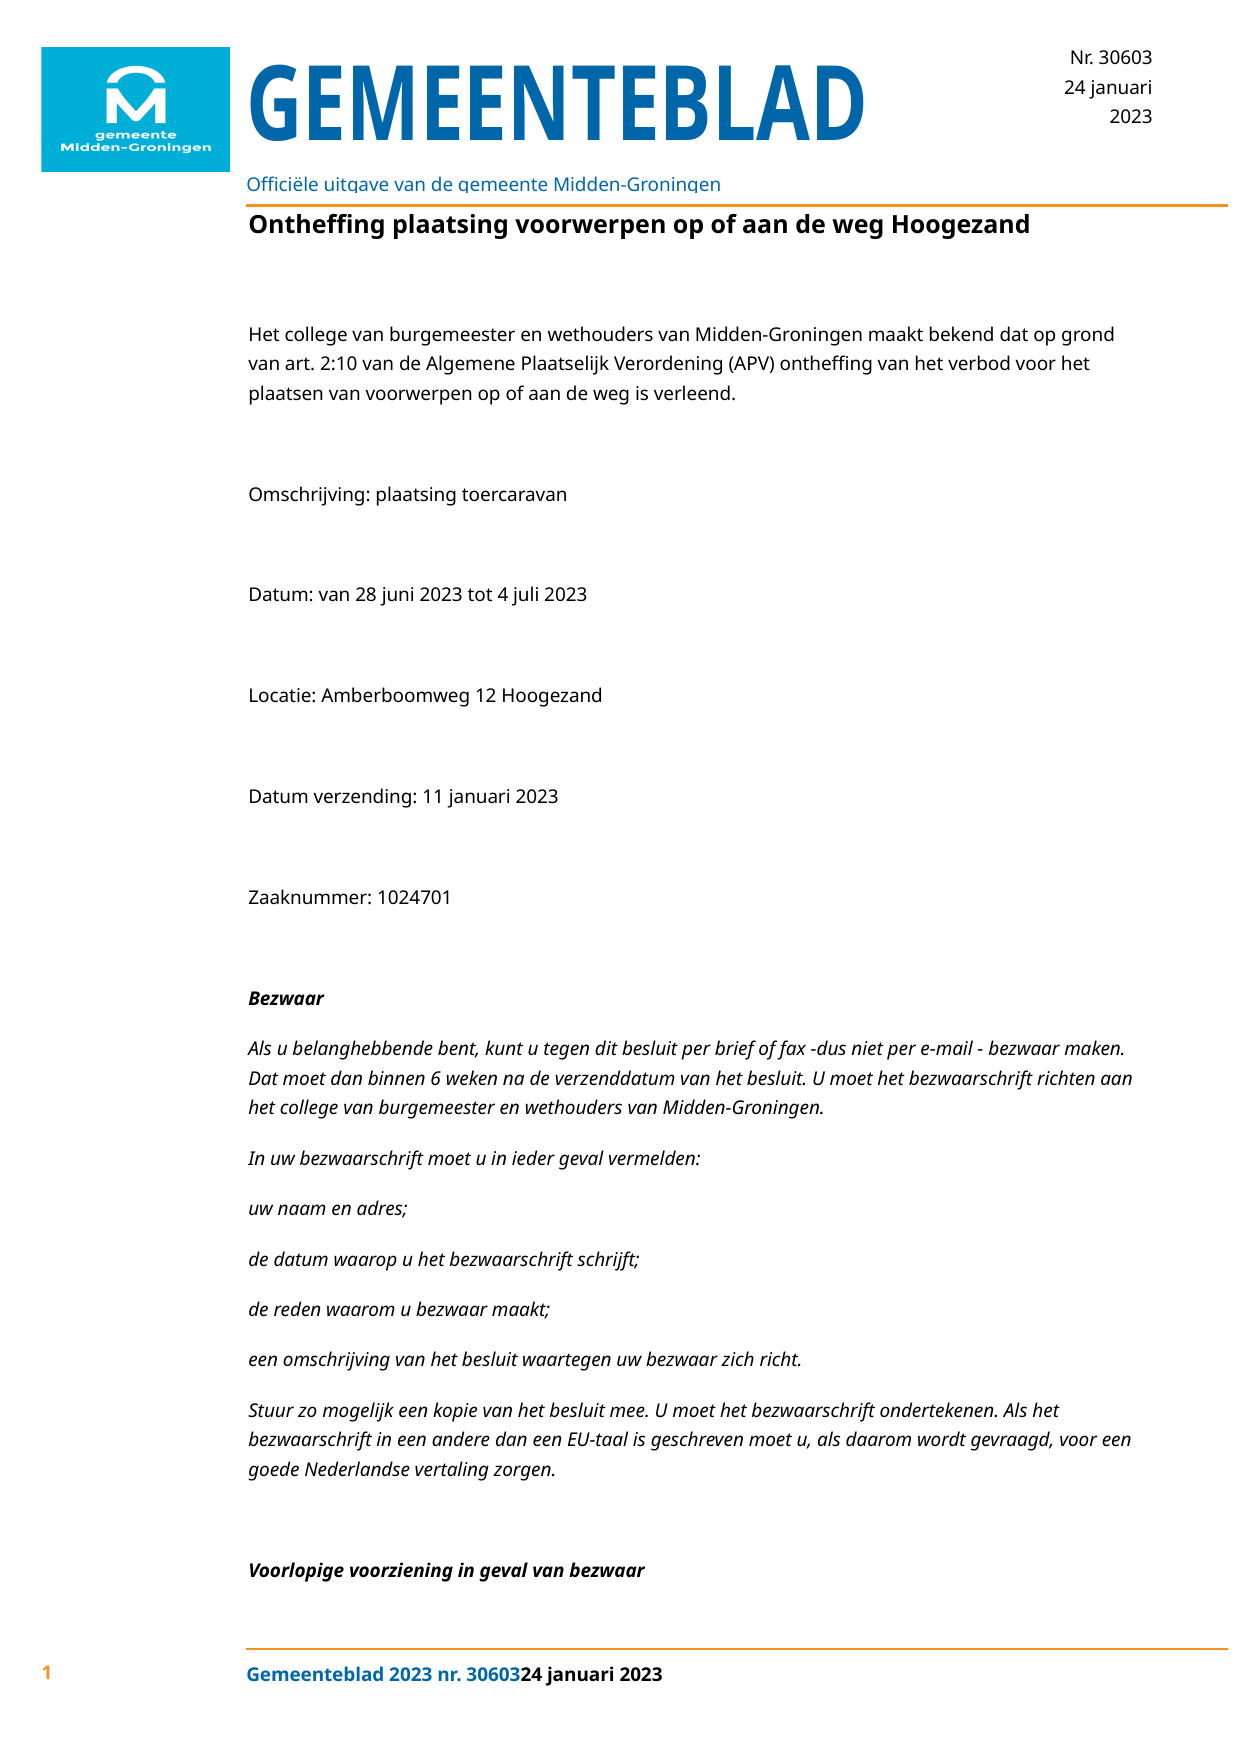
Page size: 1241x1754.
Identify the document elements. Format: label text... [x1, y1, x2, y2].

text Als u belanghebbende bent, kunt u tegen dit besluit per brief of fax -dus niet per e-mail - bezwaar maken. Dat moet dan binnen 6 weken na de verzenddatum van het besluit. U moet het bezwaarschrift richten aan het college van burgemeester en wethouders van Midden-Groningen. [248, 1035, 1152, 1120]
text de reden waarom u bezwaar maakt; [248, 1296, 1152, 1322]
picture [184, 146, 190, 153]
text Voorlopige voorziening in geval van bezwaar [248, 1557, 1152, 1583]
text Bezwaar [248, 985, 1152, 1011]
text een omschrijving van het besluit waartegen uw bezwaar zich richt. [248, 1347, 1152, 1372]
text Datum: van 28 juni 2023 tot 4 juli 2023 [248, 582, 1152, 607]
text Stuur zo mogelijk een kopie van het besluit mee. U moet het bezwaarschrift ondertekenen. Als het bezwaarschrift in een andere dan een EU-taal is geschreven moet u, als daarom wordt gevraagd, voor een goede Nederlandse vertaling zorgen. [248, 1397, 1152, 1482]
text Zaaknummer: 1024701 [248, 884, 1152, 910]
picture [108, 66, 164, 82]
text Locatie: Amberboomweg 12 Hoogezand [248, 682, 1152, 708]
text In uw bezwaarschrift moet u in ieder geval vermelden: [248, 1145, 1152, 1171]
text Omschrijving: plaatsing toercaravan [248, 481, 1152, 506]
text Ontheffing plaatsing voorwerpen op of aan de weg Hoogezand [248, 207, 1152, 241]
text Het college van burgemeester en wethouders van Midden-Groningen maakt bekend dat op grond van art. 2:10 van de Algemene Plaatselijk Verordening (APV) ontheffing van het verbod voor het plaatsen van voorwerpen op of aan de weg is verleend. [248, 321, 1152, 406]
text de datum waarop u het bezwaarschrift schrijft; [248, 1246, 1152, 1271]
text uw naam en adres; [248, 1195, 1152, 1221]
picture [107, 89, 165, 122]
text Datum verzending: 11 januari 2023 [248, 783, 1152, 809]
